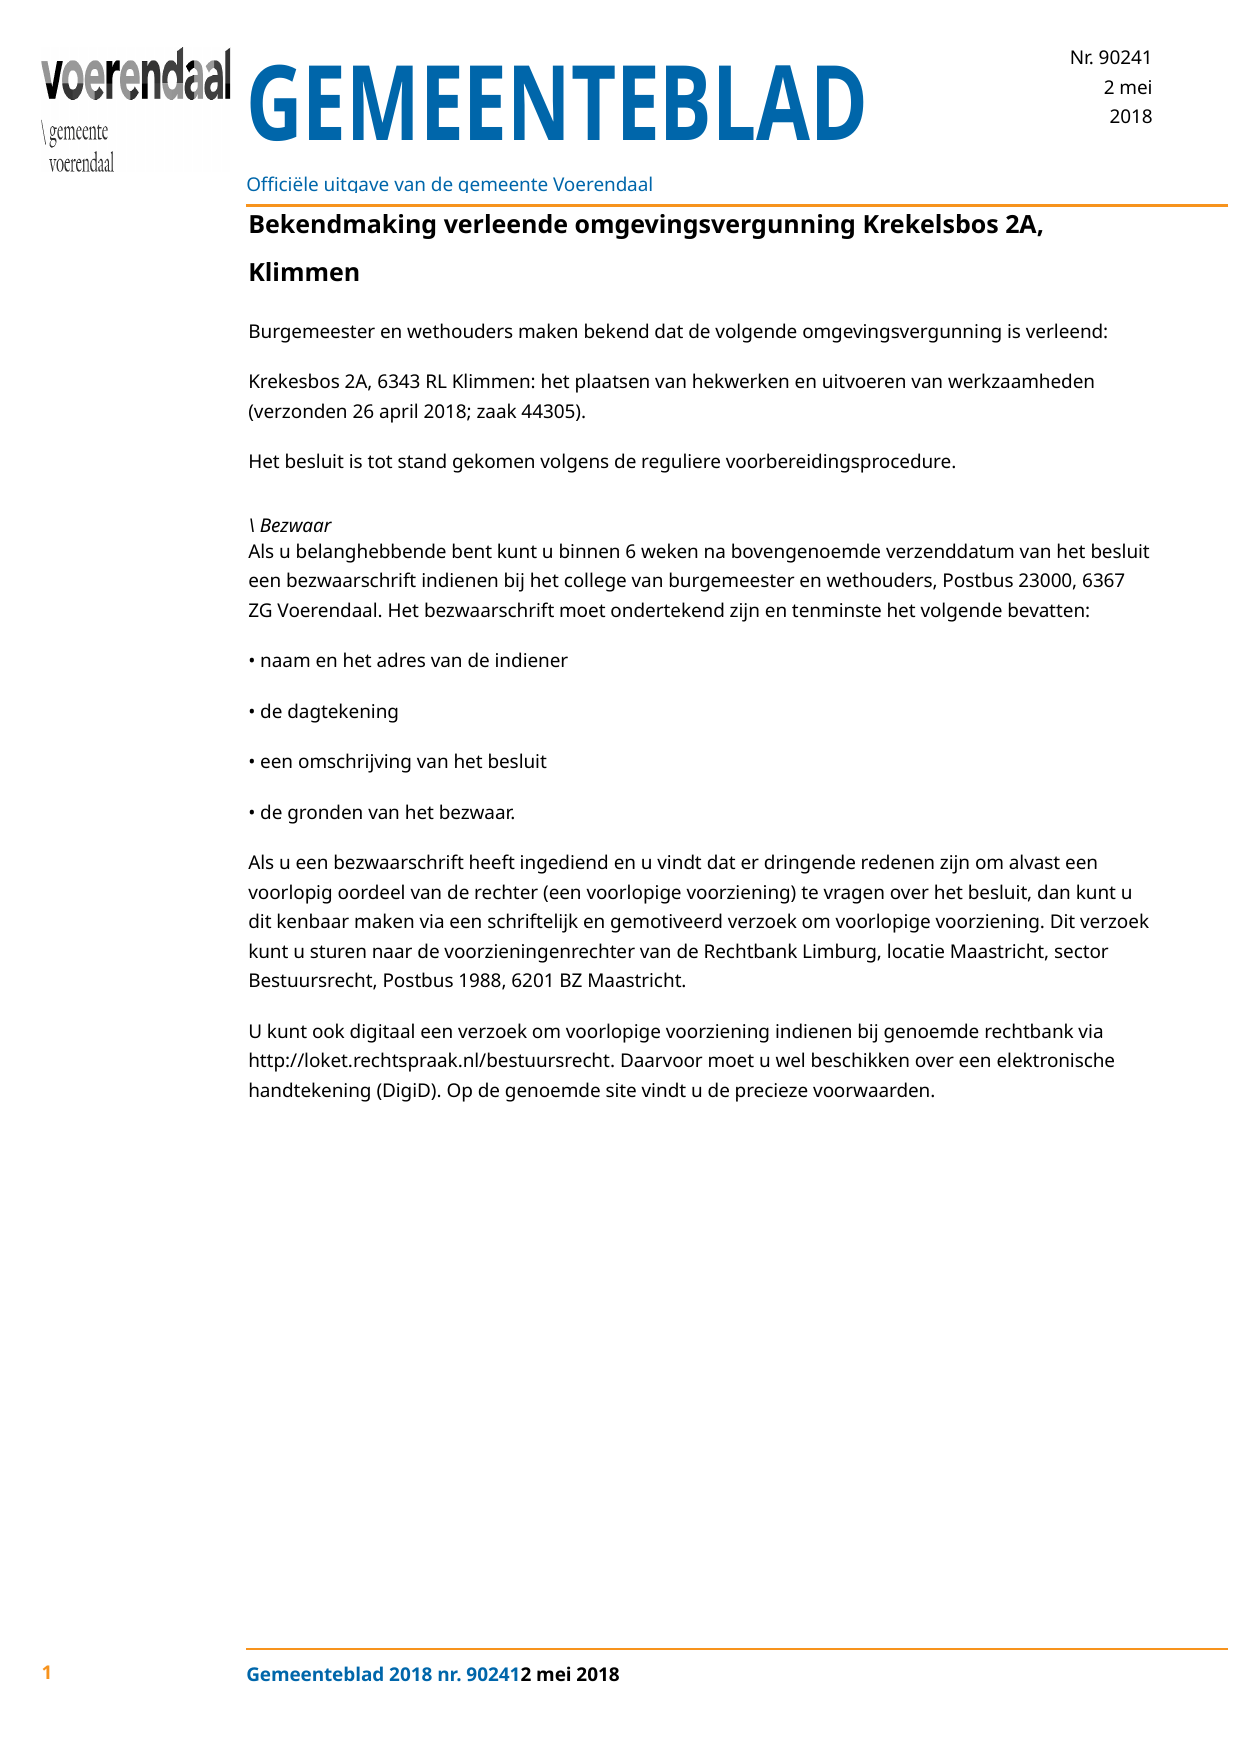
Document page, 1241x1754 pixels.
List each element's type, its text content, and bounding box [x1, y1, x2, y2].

text \ Bezwaar [248, 512, 1152, 538]
text Krekesbos 2A, 6343 RL Klimmen: het plaatsen van hekwerken en uitvoeren van werkzaamheden (verzonden 26 april 2018; zaak 44305). [248, 368, 1152, 424]
text U kunt ook digitaal een verzoek om voorlopige voorziening indienen bij genoemde rechtbank via http://loket.rechtspraak.nl/bestuursrecht. Daarvoor moet u wel beschikken over een elektronische handtekening (DigiD). Op de genoemde site vindt u de precieze voorwaarden. [248, 1018, 1152, 1103]
text • de gronden van het bezwaar. [248, 799, 1152, 824]
text Bekendmaking verleende omgevingsvergunning Krekelsbos 2A, Klimmen [248, 207, 1152, 288]
picture [41, 47, 231, 172]
text Als u een bezwaarschrift heeft ingediend en u vindt dat er dringende redenen zijn om alvast een voorlopig oordeel van de rechter (een voorlopige voorziening) te vragen over het besluit, dan kunt u dit kenbaar maken via een schriftelijk en gemotiveerd verzoek om voorlopige voorziening. Dit verzoek kunt u sturen naar de voorzieningenrechter van de Rechtbank Limburg, locatie Maastricht, sector Bestuursrecht, Postbus 1988, 6201 BZ Maastricht. [248, 849, 1152, 993]
text Burgemeester en wethouders maken bekend dat de volgende omgevingsvergunning is verleend: [248, 318, 1152, 344]
text • een omschrijving van het besluit [248, 748, 1152, 774]
text • de dagtekening [248, 698, 1152, 724]
text Het besluit is tot stand gekomen volgens de reguliere voorbereidingsprocedure. [248, 448, 1152, 474]
text Als u belanghebbende bent kunt u binnen 6 weken na bovengenoemde verzenddatum van het besluit een bezwaarschrift indienen bij het college van burgemeester en wethouders, Postbus 23000, 6367 ZG Voerendaal. Het bezwaarschrift moet ondertekend zijn en tenminste het volgende bevatten: [248, 538, 1152, 623]
text • naam en het adres van de indiener [248, 648, 1152, 673]
